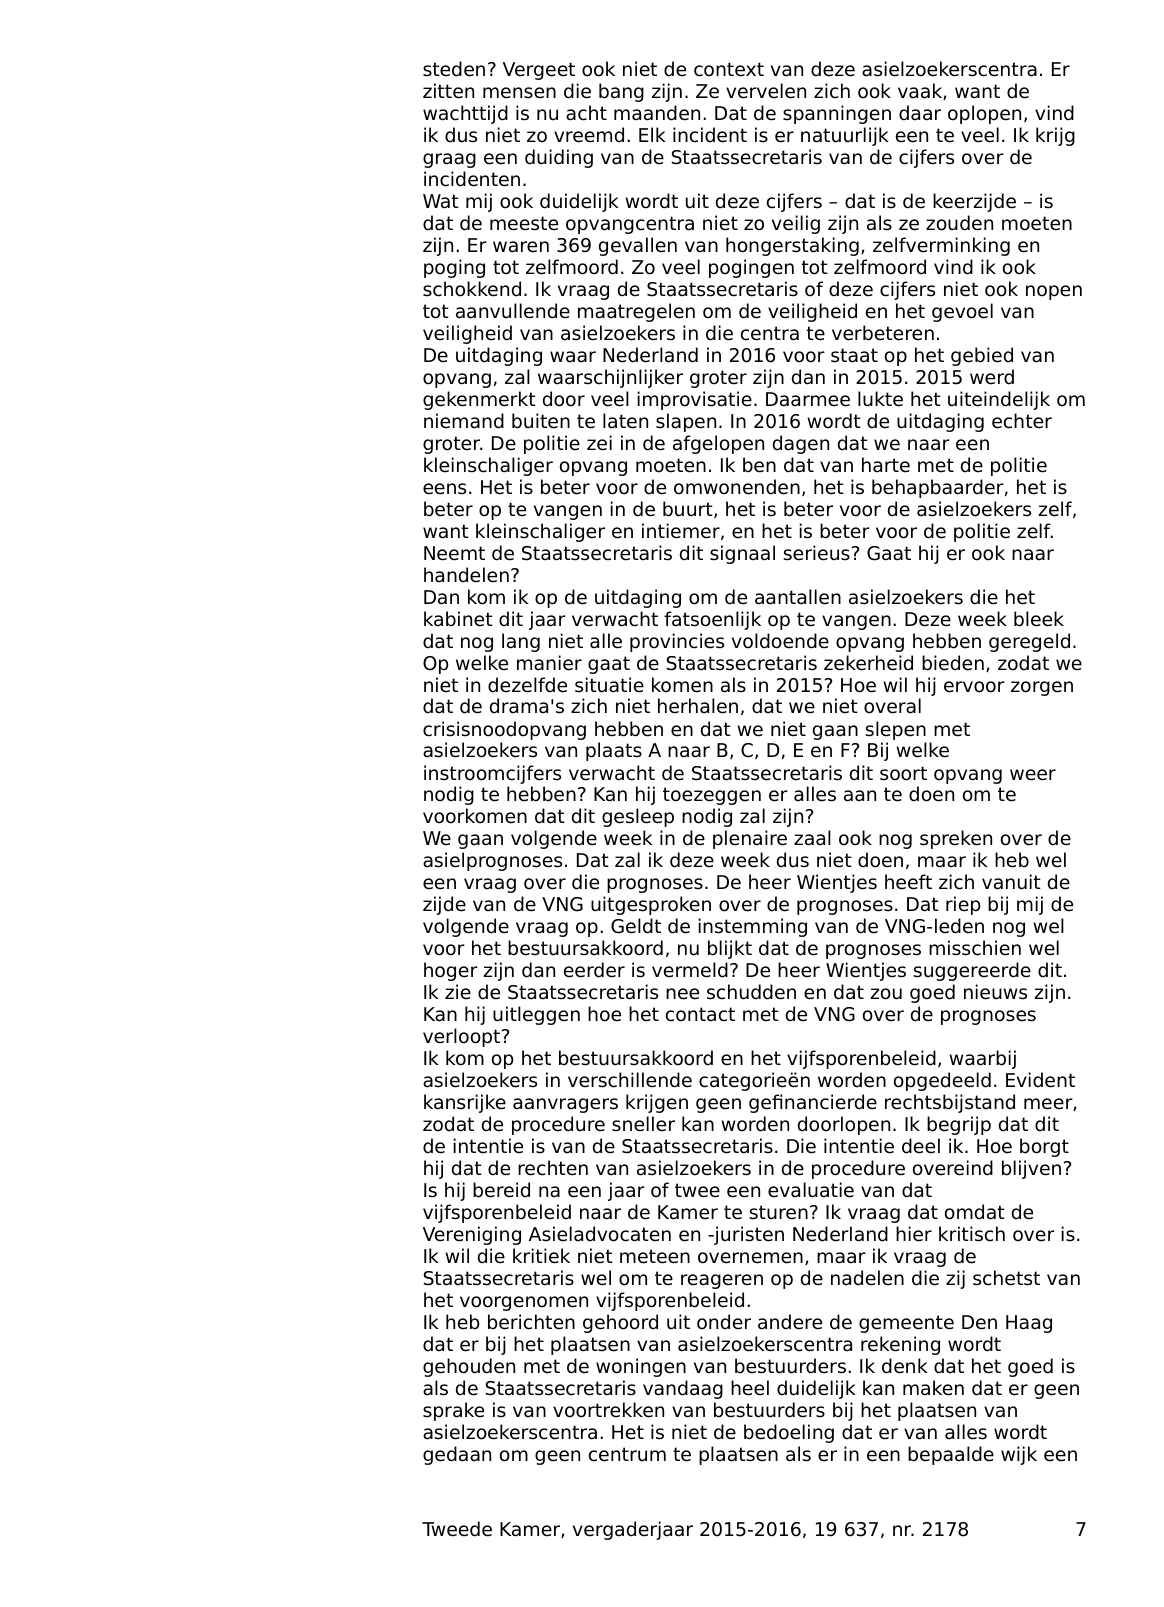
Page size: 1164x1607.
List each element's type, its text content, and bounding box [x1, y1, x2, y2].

text Wat mij ook duidelijk wordt uit deze cijfers – dat is de keerzijde – is dat de meeste opvangcentra niet zo veilig zijn als ze zouden moeten zijn. Er waren 369 gevallen van hongerstaking, zelfverminking en poging tot zelfmoord. Zo veel pogingen tot zelfmoord vind ik ook schokkend. Ik vraag de Staatssecretaris of deze cijfers niet ook nopen tot aanvullende maatregelen om de veiligheid en het gevoel van veiligheid van asielzoekers in die centra te verbeteren. [422, 191, 1087, 345]
text Dan kom ik op de uitdaging om de aantallen asielzoekers die het kabinet dit jaar verwacht fatsoenlijk op te vangen. Deze week bleek dat nog lang niet alle provincies voldoende opvang hebben geregeld. Op welke manier gaat de Staatssecretaris zekerheid bieden, zodat we niet in dezelfde situatie komen als in 2015? Hoe wil hij ervoor zorgen dat de drama's zich niet herhalen, dat we niet overal crisisnoodopvang hebben en dat we niet gaan slepen met asielzoekers van plaats A naar B, C, D, E en F? Bij welke instroomcijfers verwacht de Staatssecretaris dit soort opvang weer nodig te hebben? Kan hij toezeggen er alles aan te doen om te voorkomen dat dit gesleep nodig zal zijn? [422, 587, 1087, 828]
text Ik heb berichten gehoord uit onder andere de gemeente Den Haag dat er bij het plaatsen van asielzoekerscentra rekening wordt gehouden met de woningen van bestuurders. Ik denk dat het goed is als de Staatssecretaris vandaag heel duidelijk kan maken dat er geen sprake is van voortrekken van bestuurders bij het plaatsen van asielzoekerscentra. Het is niet de bedoeling dat er van alles wordt gedaan om geen centrum te plaatsen als er in een bepaalde wijk een [422, 1312, 1087, 1466]
text steden? Vergeet ook niet de context van deze asielzoekerscentra. Er zitten mensen die bang zijn. Ze vervelen zich ook vaak, want de wachttijd is nu acht maanden. Dat de spanningen daar oplopen, vind ik dus niet zo vreemd. Elk incident is er natuurlijk een te veel. Ik krijg graag een duiding van de Staatssecretaris van de cijfers over de incidenten. [422, 59, 1087, 191]
text Ik kom op het bestuursakkoord en het vijfsporenbeleid, waarbij asielzoekers in verschillende categorieën worden opgedeeld. Evident kansrijke aanvragers krijgen geen gefinancierde rechtsbijstand meer, zodat de procedure sneller kan worden doorlopen. Ik begrijp dat dit de intentie is van de Staatssecretaris. Die intentie deel ik. Hoe borgt hij dat de rechten van asielzoekers in de procedure overeind blijven? Is hij bereid na een jaar of twee een evaluatie van dat vijfsporenbeleid naar de Kamer te sturen? Ik vraag dat omdat de Vereniging Asieladvocaten en -juristen Nederland hier kritisch over is. Ik wil die kritiek niet meteen overnemen, maar ik vraag de Staatssecretaris wel om te reageren op de nadelen die zij schetst van het voorgenomen vijfsporenbeleid. [422, 1048, 1087, 1312]
text We gaan volgende week in de plenaire zaal ook nog spreken over de asielprognoses. Dat zal ik deze week dus niet doen, maar ik heb wel een vraag over die prognoses. De heer Wientjes heeft zich vanuit de zijde van de VNG uitgesproken over de prognoses. Dat riep bij mij de volgende vraag op. Geldt de instemming van de VNG-leden nog wel voor het bestuursakkoord, nu blijkt dat de prognoses misschien wel hoger zijn dan eerder is vermeld? De heer Wientjes suggereerde dit. Ik zie de Staatssecretaris nee schudden en dat zou goed nieuws zijn. Kan hij uitleggen hoe het contact met de VNG over de prognoses verloopt? [422, 828, 1087, 1048]
text De uitdaging waar Nederland in 2016 voor staat op het gebied van opvang, zal waarschijnlijker groter zijn dan in 2015. 2015 werd gekenmerkt door veel improvisatie. Daarmee lukte het uiteindelijk om niemand buiten te laten slapen. In 2016 wordt de uitdaging echter groter. De politie zei in de afgelopen dagen dat we naar een kleinschaliger opvang moeten. Ik ben dat van harte met de politie eens. Het is beter voor de omwonenden, het is behapbaarder, het is beter op te vangen in de buurt, het is beter voor de asielzoekers zelf, want kleinschaliger en intiemer, en het is beter voor de politie zelf. Neemt de Staatssecretaris dit signaal serieus? Gaat hij er ook naar handelen? [422, 345, 1087, 587]
